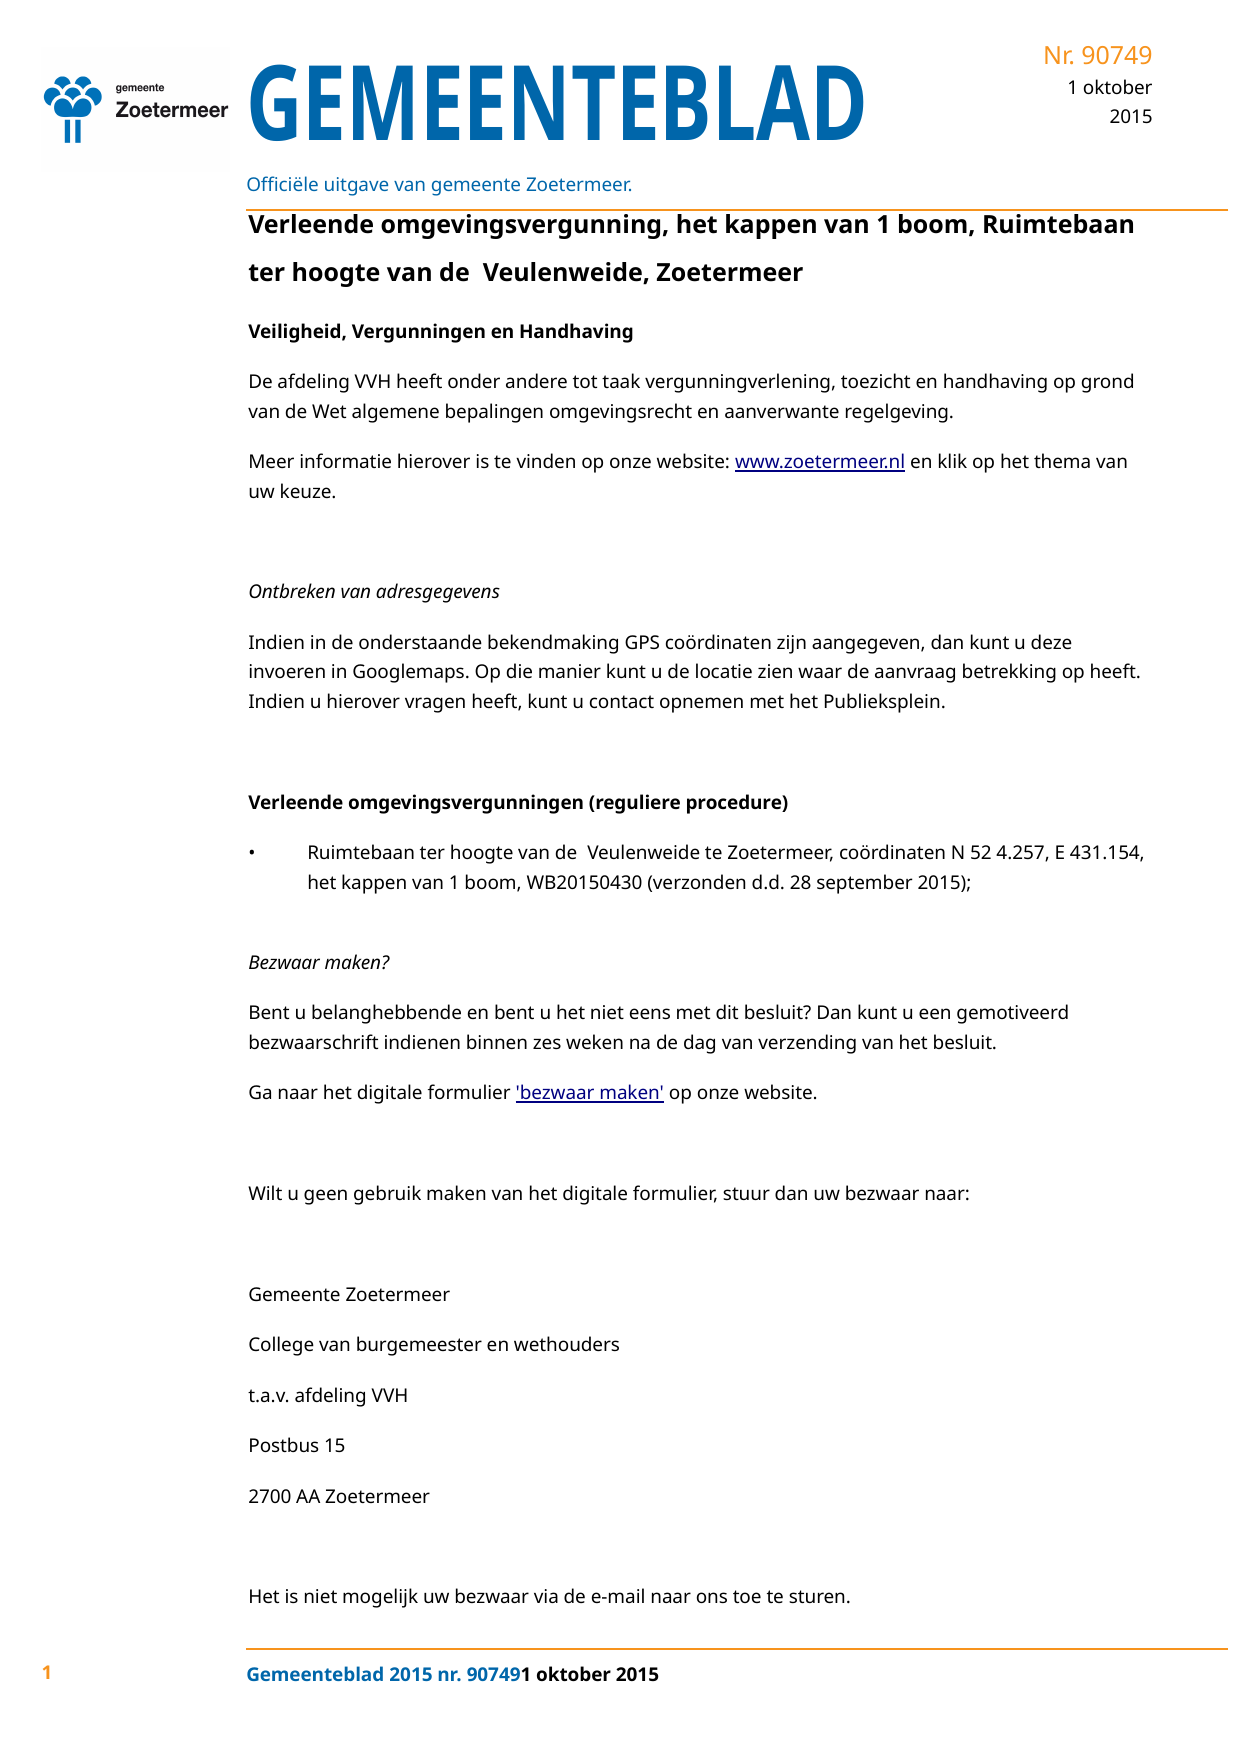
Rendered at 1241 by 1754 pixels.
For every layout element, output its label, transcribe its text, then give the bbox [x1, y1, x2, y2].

text College van burgemeester en wethouders [248, 1332, 1152, 1357]
text Gemeente Zoetermeer [248, 1281, 1152, 1307]
text Postbus 15 [248, 1432, 1152, 1458]
picture [41, 47, 231, 172]
text 2700 AA Zoetermeer [248, 1483, 1152, 1509]
list Ruimtebaan ter hoogte van de Veulenweide te Zoetermeer, coördinaten N 52 4.257, E 431.154, het kappen van 1 boom, WB20150430 (verzonden d.d. 28 september 2015); [248, 839, 1152, 895]
text Veiligheid, Vergunningen en Handhaving [248, 318, 1152, 344]
text Bezwaar maken? [248, 949, 1152, 975]
text Wilt u geen gebruik maken van het digitale formulier, stuur dan uw bezwaar naar: [248, 1180, 1152, 1206]
text Indien in de onderstaande bekendmaking GPS coördinaten zijn aangegeven, dan kunt u deze invoeren in Googlemaps. Op die manier kunt u de locatie zien waar de aanvraag betrekking op heeft. Indien u hierover vragen heeft, kunt u contact opnemen met het Publieksplein. [248, 629, 1152, 714]
text Verleende omgevingsvergunningen (reguliere procedure) [248, 789, 1152, 815]
text Het is niet mogelijk uw bezwaar via de e-mail naar ons toe te sturen. [248, 1584, 1152, 1609]
text Meer informatie hierover is te vinden op onze website: www.zoetermeer.nl en klik op het thema van uw keuze. [248, 448, 1152, 504]
text Bent u belanghebbende en bent u het niet eens met dit besluit? Dan kunt u een gemotiveerd bezwaarschrift indienen binnen zes weken na de dag van verzending van het besluit. [248, 999, 1152, 1055]
text Ga naar het digitale formulier 'bezwaar maken' op onze website. [248, 1079, 1152, 1105]
text De afdeling VVH heeft onder andere tot taak vergunningverlening, toezicht en handhaving op grond van de Wet algemene bepalingen omgevingsrecht en aanverwante regelgeving. [248, 368, 1152, 424]
text Ontbreken van adresgegevens [248, 579, 1152, 604]
text Verleende omgevingsvergunning, het kappen van 1 boom, Ruimtebaan ter hoogte van de Veulenweide, Zoetermeer [248, 211, 1152, 288]
text t.a.v. afdeling VVH [248, 1382, 1152, 1408]
